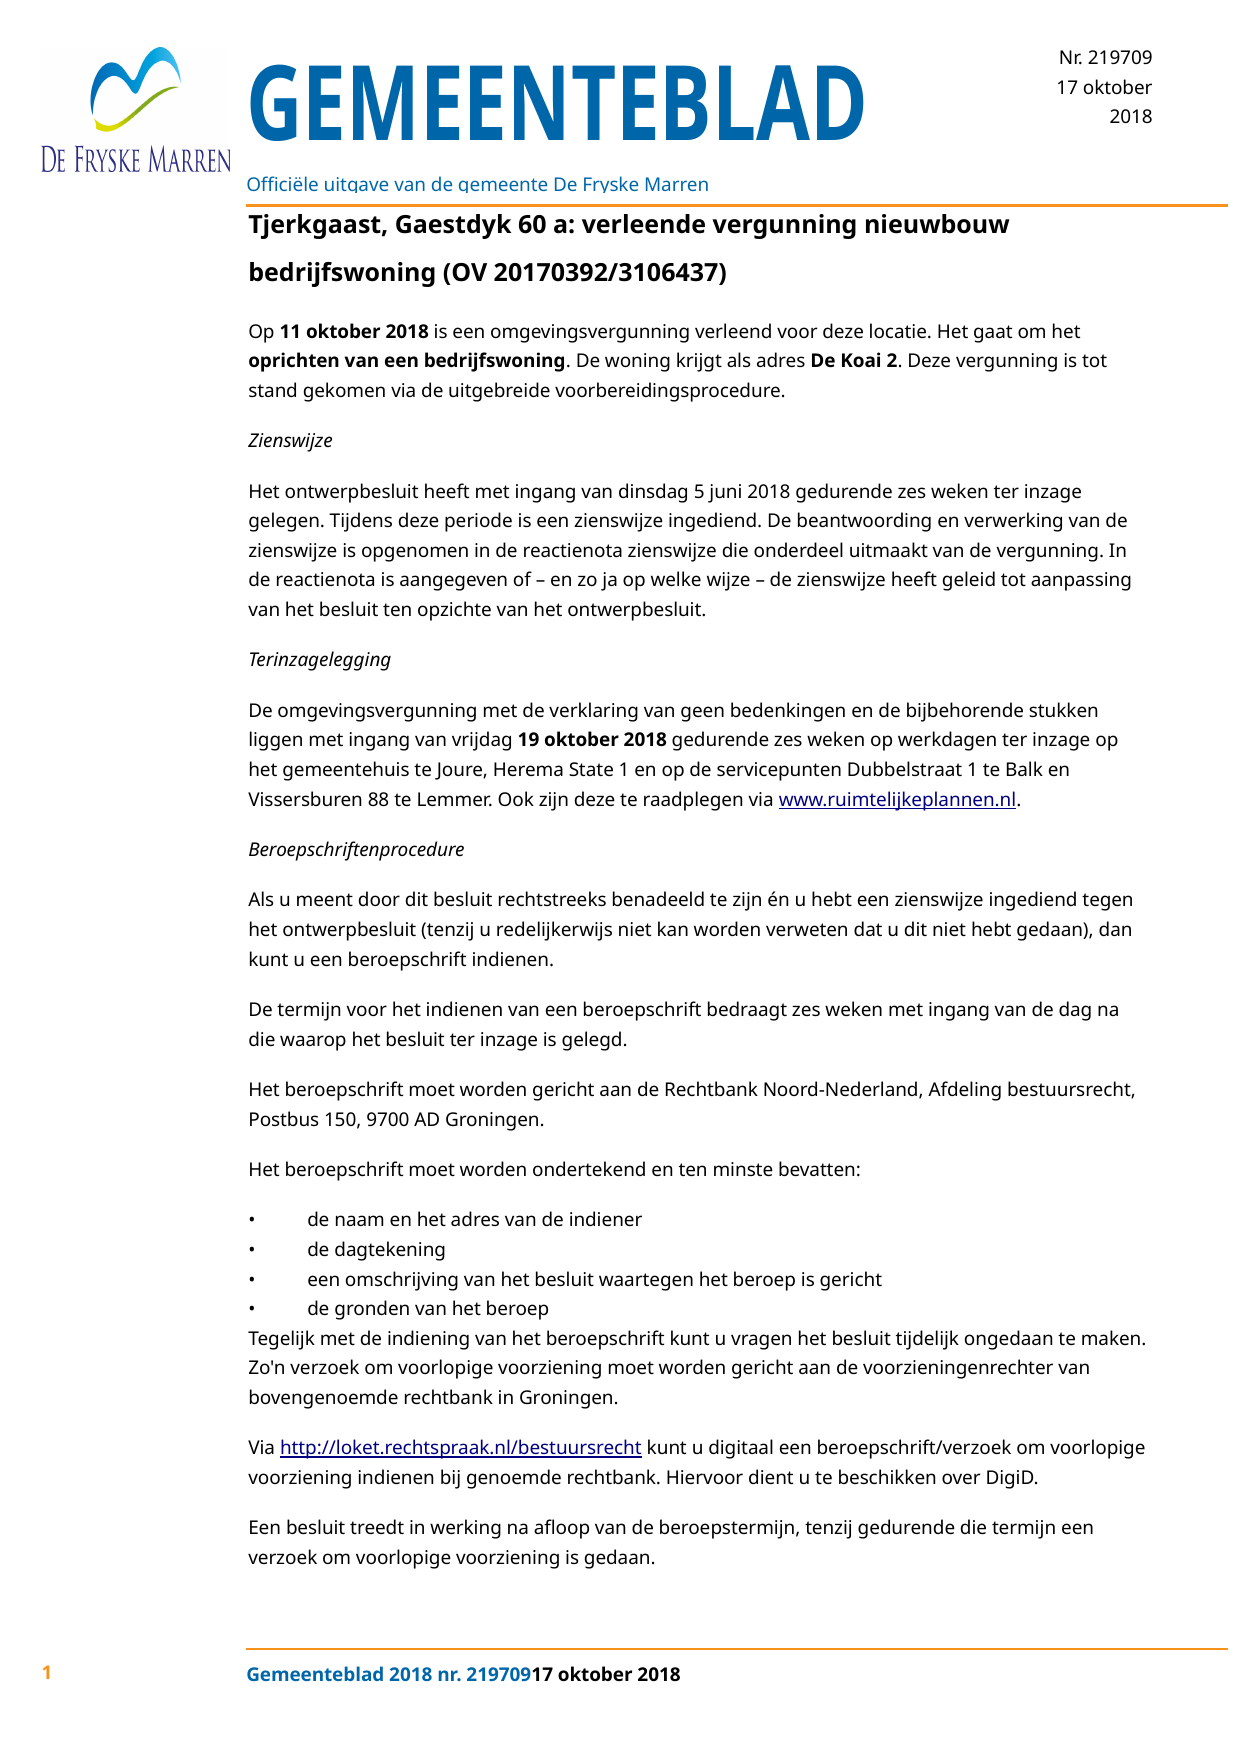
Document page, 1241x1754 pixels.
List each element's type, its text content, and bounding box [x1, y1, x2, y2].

text Het ontwerpbesluit heeft met ingang van dinsdag 5 juni 2018 gedurende zes weken ter inzage gelegen. Tijdens deze periode is een zienswijze ingediend. De beantwoording en verwerking van de zienswijze is opgenomen in de reactienota zienswijze die onderdeel uitmaakt van de vergunning. In de reactienota is aangegeven of – en zo ja op welke wijze – de zienswijze heeft geleid tot aanpassing van het besluit ten opzichte van het ontwerpbesluit. [248, 478, 1152, 622]
text De termijn voor het indienen van een beroepschrift bedraagt zes weken met ingang van de dag na die waarop het besluit ter inzage is gelegd. [248, 996, 1152, 1052]
text Terinzagelegging [248, 647, 1152, 672]
list de dagtekening [248, 1236, 1152, 1262]
text Op 11 oktober 2018 is een omgevingsvergunning verleend voor deze locatie. Het gaat om het oprichten van een bedrijfswoning. De woning krijgt als adres De Koai 2. Deze vergunning is tot stand gekomen via de uitgebreide voorbereidingsprocedure. [248, 318, 1152, 403]
text Beroepschriftenprocedure [248, 836, 1152, 862]
list de naam en het adres van de indiener [248, 1207, 1152, 1232]
text Als u meent door dit besluit rechtstreeks benadeeld te zijn én u hebt een zienswijze ingediend tegen het ontwerpbesluit (tenzij u redelijkerwijs niet kan worden verweten dat u dit niet hebt gedaan), dan kunt u een beroepschrift indienen. [248, 887, 1152, 972]
text Zienswijze [248, 427, 1152, 453]
text Het beroepschrift moet worden ondertekend en ten minste bevatten: [248, 1156, 1152, 1182]
text Het beroepschrift moet worden gericht aan de Rechtbank Noord-Nederland, Afdeling bestuursrecht, Postbus 150, 9700 AD Groningen. [248, 1076, 1152, 1132]
text Een besluit treedt in werking na afloop van de beroepstermijn, tenzij gedurende die termijn een verzoek om voorlopige voorziening is gedaan. [248, 1514, 1152, 1570]
list een omschrijving van het besluit waartegen het beroep is gericht [248, 1266, 1152, 1292]
text Tjerkgaast, Gaestdyk 60 a: verleende vergunning nieuwbouw bedrijfswoning (OV 20170392/3106437) [248, 207, 1152, 288]
text De omgevingsvergunning met de verklaring van geen bedenkingen en de bijbehorende stukken liggen met ingang van vrijdag 19 oktober 2018 gedurende zes weken op werkdagen ter inzage op het gemeentehuis te Joure, Herema State 1 en op de servicepunten Dubbelstraat 1 te Balk en Vissersburen 88 te Lemmer. Ook zijn deze te raadplegen via www.ruimtelijkeplannen.nl. [248, 697, 1152, 812]
picture [41, 47, 231, 172]
list de gronden van het beroep [248, 1295, 1152, 1321]
text Via http://loket.rechtspraak.nl/bestuursrecht kunt u digitaal een beroepschrift/verzoek om voorlopige voorziening indienen bij genoemde rechtbank. Hiervoor dient u te beschikken over DigiD. [248, 1434, 1152, 1490]
text Tegelijk met de indiening van het beroepschrift kunt u vragen het besluit tijdelijk ongedaan te maken. Zo'n verzoek om voorlopige voorziening moet worden gericht aan de voorzieningenrechter van bovengenoemde rechtbank in Groningen. [248, 1325, 1152, 1410]
